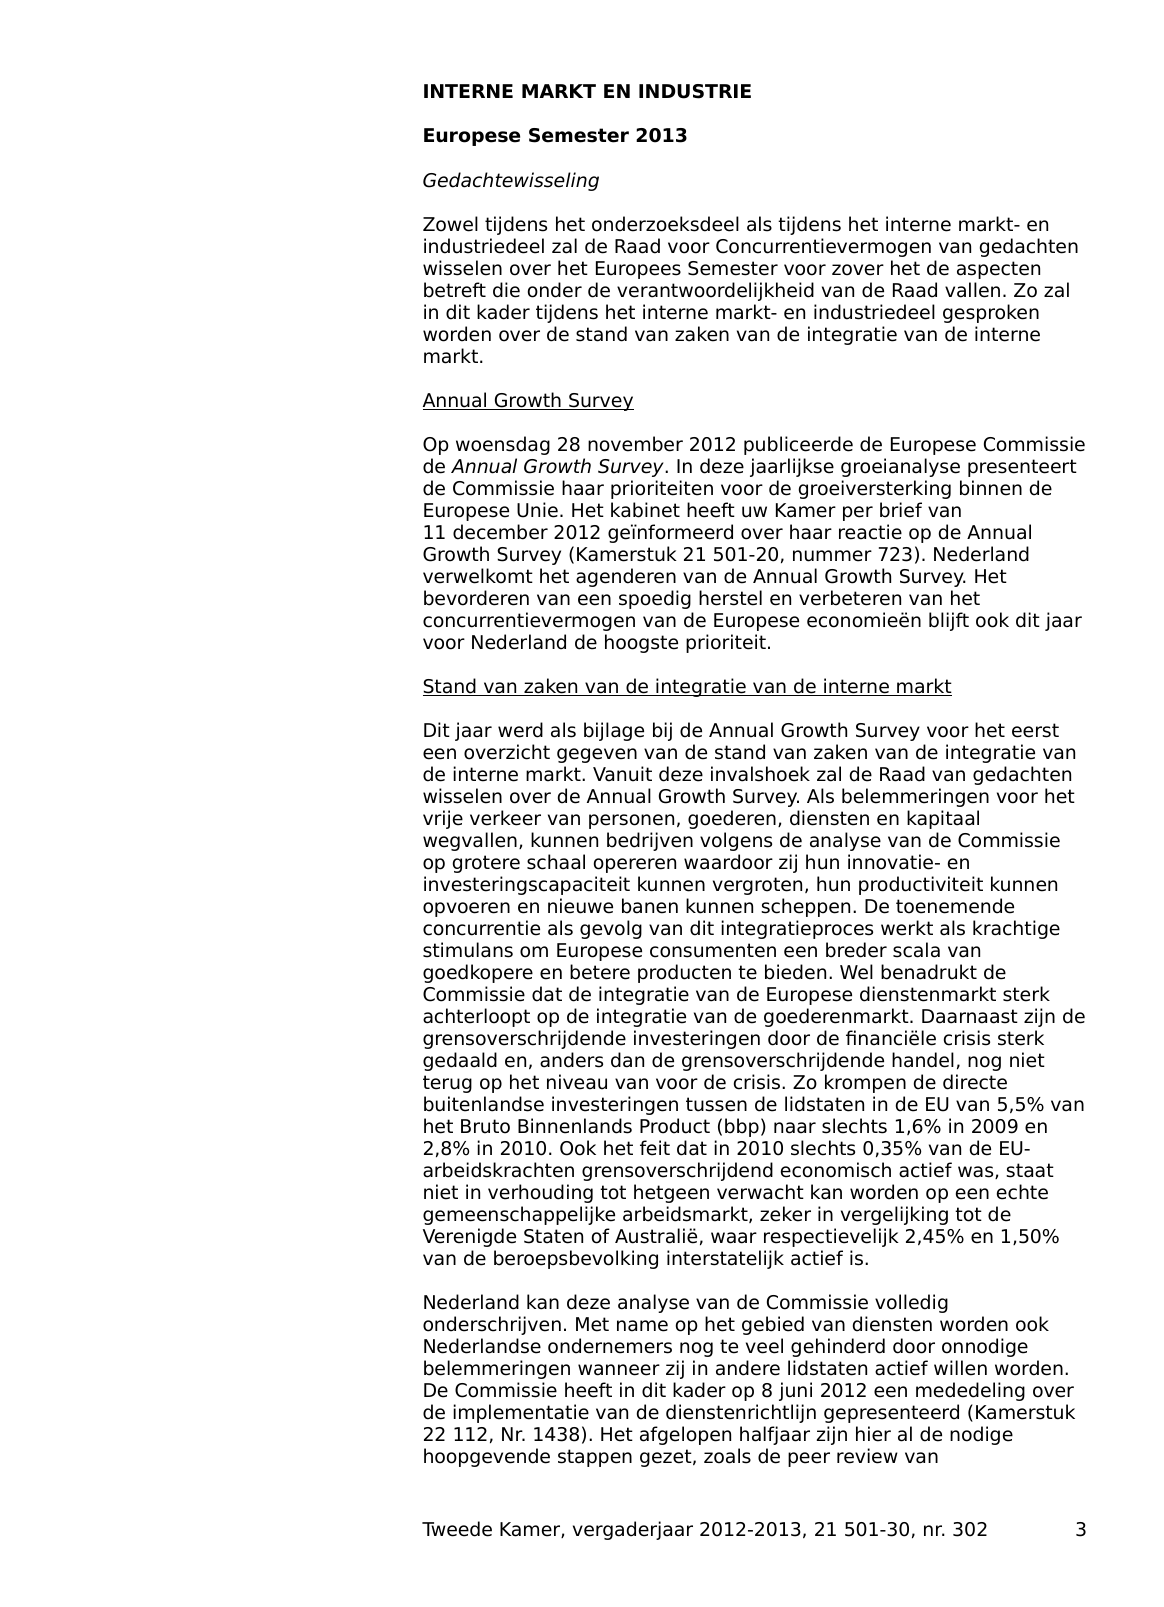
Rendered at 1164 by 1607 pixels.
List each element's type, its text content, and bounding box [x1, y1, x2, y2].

text Nederland kan deze analyse van de Commissie volledig onderschrijven. Met name op het gebied van diensten worden ook Nederlandse ondernemers nog te veel gehinderd door onnodige belemmeringen wanneer zij in andere lidstaten actief willen worden. De Commissie heeft in dit kader op 8 juni 2012 een mededeling over de implementatie van de dienstenrichtlijn gepresenteerd (Kamerstuk 22 112, Nr. 1438). Het afgelopen halfjaar zijn hier al de nodige hoopgevende stappen gezet, zoals de peer review van [422, 1292, 1087, 1468]
subtitle Gedachtewisseling [422, 169, 1087, 192]
subtitle Europese Semester 2013 [422, 125, 1087, 147]
subtitle Annual Growth Survey [422, 390, 1087, 412]
text Op woensdag 28 november 2012 publiceerde de Europese Commissie de Annual Growth Survey. In deze jaarlijkse groeianalyse presenteert de Commissie haar prioriteiten voor de groeiversterking binnen de Europese Unie. Het kabinet heeft uw Kamer per brief van 11 december 2012 geïnformeerd over haar reactie op de Annual Growth Survey (Kamerstuk 21 501-20, nummer 723). Nederland verwelkomt het agenderen van de Annual Growth Survey. Het bevorderen van een spoedig herstel en verbeteren van het concurrentievermogen van de Europese economieën blijft ook dit jaar voor Nederland de hoogste prioriteit. [422, 434, 1087, 654]
text Zowel tijdens het onderzoeksdeel als tijdens het interne markt- en industriedeel zal de Raad voor Concurrentievermogen van gedachten wisselen over het Europees Semester voor zover het de aspecten betreft die onder de verantwoordelijkheid van de Raad vallen. Zo zal in dit kader tijdens het interne markt- en industriedeel gesproken worden over de stand van zaken van de integratie van de interne markt. [422, 214, 1087, 368]
text Dit jaar werd als bijlage bij de Annual Growth Survey voor het eerst een overzicht gegeven van de stand van zaken van de integratie van de interne markt. Vanuit deze invalshoek zal de Raad van gedachten wisselen over de Annual Growth Survey. Als belemmeringen voor het vrije verkeer van personen, goederen, diensten en kapitaal wegvallen, kunnen bedrijven volgens de analyse van de Commissie op grotere schaal opereren waardoor zij hun innovatie- en investeringscapaciteit kunnen vergroten, hun productiviteit kunnen opvoeren en nieuwe banen kunnen scheppen. De toenemende concurrentie als gevolg van dit integratieproces werkt als krachtige stimulans om Europese consumenten een breder scala van goedkopere en betere producten te bieden. Wel benadrukt de Commissie dat de integratie van de Europese dienstenmarkt sterk achterloopt op de integratie van de goederenmarkt. Daarnaast zijn de grensoverschrijdende investeringen door de financiële crisis sterk gedaald en, anders dan de grensoverschrijdende handel, nog niet terug op het niveau van voor de crisis. Zo krompen de directe buitenlandse investeringen tussen de lidstaten in de EU van 5,5% van het Bruto Binnenlands Product (bbp) naar slechts 1,6% in 2009 en 2,8% in 2010. Ook het feit dat in 2010 slechts 0,35% van de EU-arbeidskrachten grensoverschrijdend economisch actief was, staat niet in verhouding tot hetgeen verwacht kan worden op een echte gemeenschappelijke arbeidsmarkt, zeker in vergelijking tot de Verenigde Staten of Australië, waar respectievelijk 2,45% en 1,50% van de beroepsbevolking interstatelijk actief is. [422, 720, 1087, 1269]
subtitle INTERNE MARKT EN INDUSTRIE [422, 81, 1087, 103]
subtitle Stand van zaken van de integratie van de interne markt [422, 676, 1087, 698]
